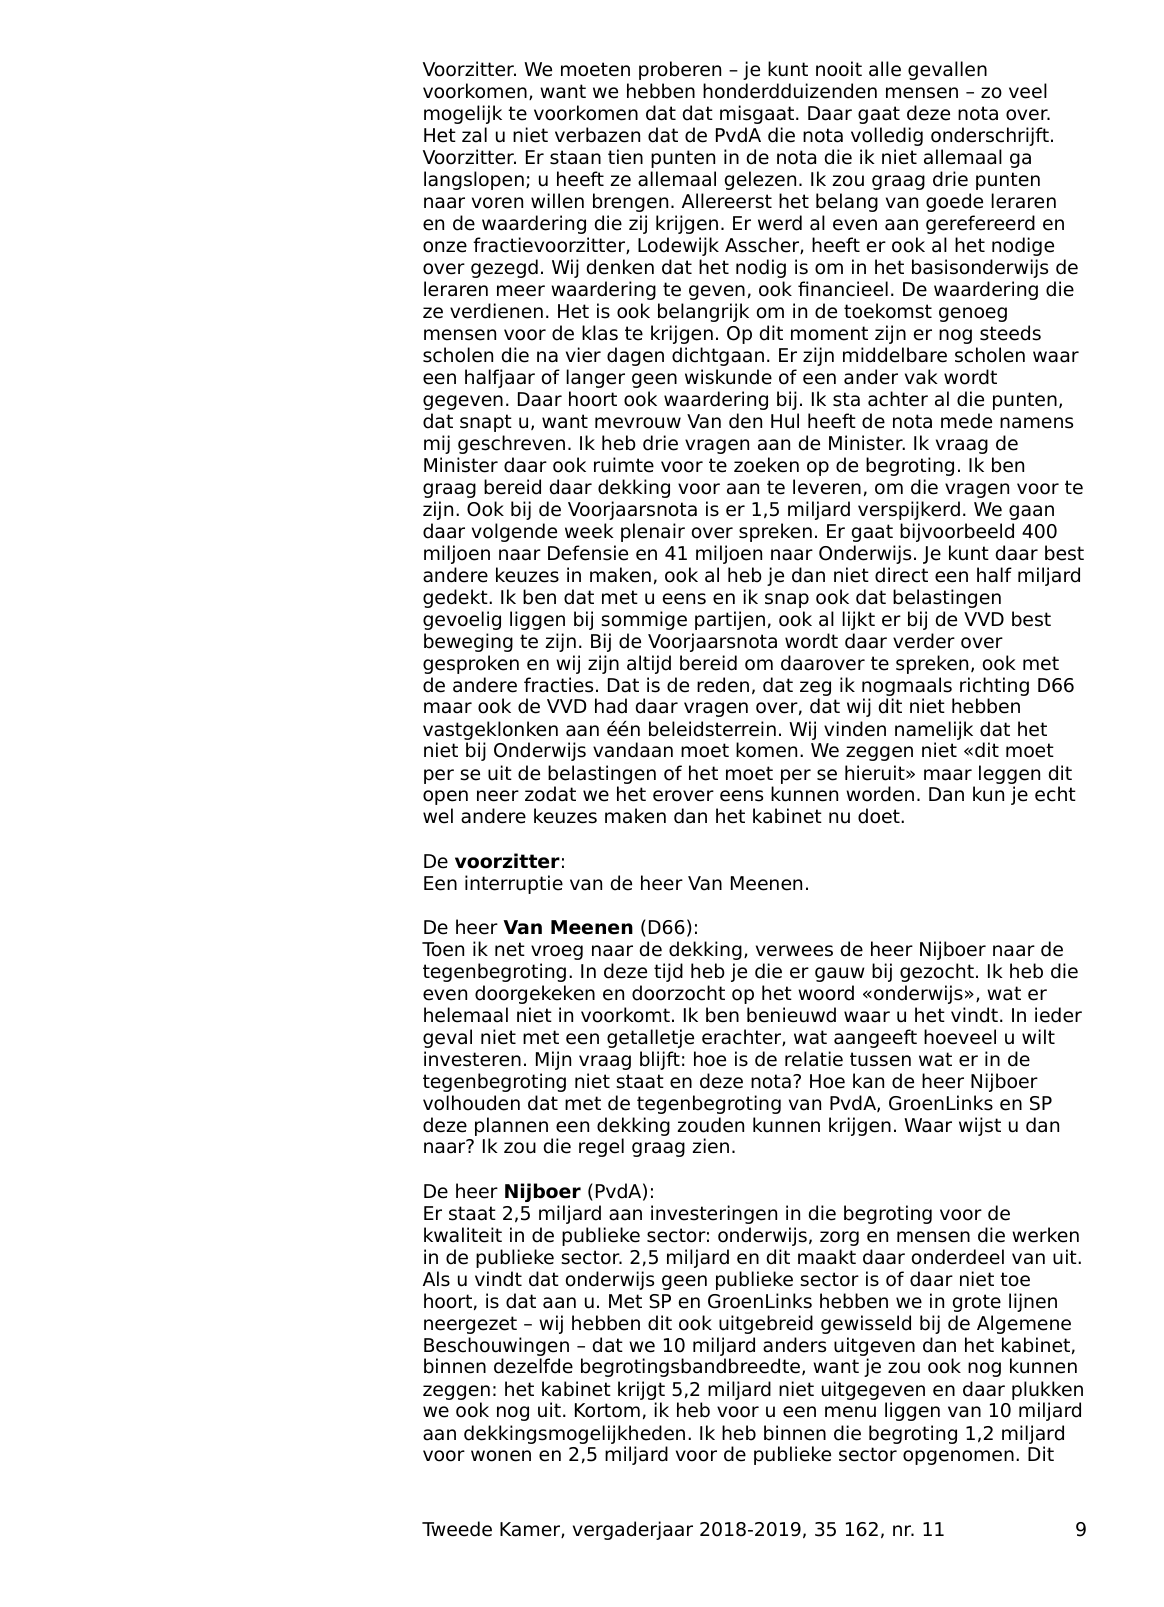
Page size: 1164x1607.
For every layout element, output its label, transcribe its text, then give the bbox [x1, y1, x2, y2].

text De voorzitter: [422, 851, 1087, 872]
text Voorzitter. Er staan tien punten in de nota die ik niet allemaal ga langslopen; u heeft ze allemaal gelezen. Ik zou graag drie punten naar voren willen brengen. Allereerst het belang van goede leraren en de waardering die zij krijgen. Er werd al even aan gerefereerd en onze fractievoorzitter, Lodewijk Asscher, heeft er ook al het nodige over gezegd. Wij denken dat het nodig is om in het basisonderwijs de leraren meer waardering te geven, ook financieel. De waardering die ze verdienen. Het is ook belangrijk om in de toekomst genoeg mensen voor de klas te krijgen. Op dit moment zijn er nog steeds scholen die na vier dagen dichtgaan. Er zijn middelbare scholen waar een halfjaar of langer geen wiskunde of een ander vak wordt gegeven. Daar hoort ook waardering bij. Ik sta achter al die punten, dat snapt u, want mevrouw Van den Hul heeft de nota mede namens mij geschreven. Ik heb drie vragen aan de Minister. Ik vraag de Minister daar ook ruimte voor te zoeken op de begroting. Ik ben graag bereid daar dekking voor aan te leveren, om die vragen voor te zijn. Ook bij de Voorjaarsnota is er 1,5 miljard verspijkerd. We gaan daar volgende week plenair over spreken. Er gaat bijvoorbeeld 400 miljoen naar Defensie en 41 miljoen naar Onderwijs. Je kunt daar best andere keuzes in maken, ook al heb je dan niet direct een half miljard gedekt. Ik ben dat met u eens en ik snap ook dat belastingen gevoelig liggen bij sommige partijen, ook al lijkt er bij de VVD best beweging te zijn. Bij de Voorjaarsnota wordt daar verder over gesproken en wij zijn altijd bereid om daarover te spreken, ook met de andere fracties. Dat is de reden, dat zeg ik nogmaals richting D66 maar ook de VVD had daar vragen over, dat wij dit niet hebben vastgeklonken aan één beleidsterrein. Wij vinden namelijk dat het niet bij Onderwijs vandaan moet komen. We zeggen niet «dit moet per se uit de belastingen of het moet per se hieruit» maar leggen dit open neer zodat we het erover eens kunnen worden. Dan kun je echt wel andere keuzes maken dan het kabinet nu doet. [422, 147, 1087, 828]
text Toen ik net vroeg naar de dekking, verwees de heer Nijboer naar de tegenbegroting. In deze tijd heb je die er gauw bij gezocht. Ik heb die even doorgekeken en doorzocht op het woord «onderwijs», wat er helemaal niet in voorkomt. Ik ben benieuwd waar u het vindt. In ieder geval niet met een getalletje erachter, wat aangeeft hoeveel u wilt investeren. Mijn vraag blijft: hoe is de relatie tussen wat er in de tegenbegroting niet staat en deze nota? Hoe kan de heer Nijboer volhouden dat met de tegenbegroting van PvdA, GroenLinks en SP deze plannen een dekking zouden kunnen krijgen. Waar wijst u dan naar? Ik zou die regel graag zien. [422, 939, 1087, 1158]
text Er staat 2,5 miljard aan investeringen in die begroting voor de kwaliteit in de publieke sector: onderwijs, zorg en mensen die werken in de publieke sector. 2,5 miljard en dit maakt daar onderdeel van uit. Als u vindt dat onderwijs geen publieke sector is of daar niet toe hoort, is dat aan u. Met SP en GroenLinks hebben we in grote lijnen neergezet – wij hebben dit ook uitgebreid gewisseld bij de Algemene Beschouwingen – dat we 10 miljard anders uitgeven dan het kabinet, binnen dezelfde begrotingsbandbreedte, want je zou ook nog kunnen zeggen: het kabinet krijgt 5,2 miljard niet uitgegeven en daar plukken we ook nog uit. Kortom, ik heb voor u een menu liggen van 10 miljard aan dekkingsmogelijkheden. Ik heb binnen die begroting 1,2 miljard voor wonen en 2,5 miljard voor de publieke sector opgenomen. Dit [422, 1203, 1087, 1466]
text Een interruptie van de heer Van Meenen. [422, 872, 1087, 894]
text De heer Nijboer (PvdA): [422, 1181, 1087, 1203]
text De heer Van Meenen (D66): [422, 917, 1087, 939]
text Voorzitter. We moeten proberen – je kunt nooit alle gevallen voorkomen, want we hebben honderdduizenden mensen – zo veel mogelijk te voorkomen dat dat misgaat. Daar gaat deze nota over. Het zal u niet verbazen dat de PvdA die nota volledig onderschrijft. [422, 59, 1087, 147]
